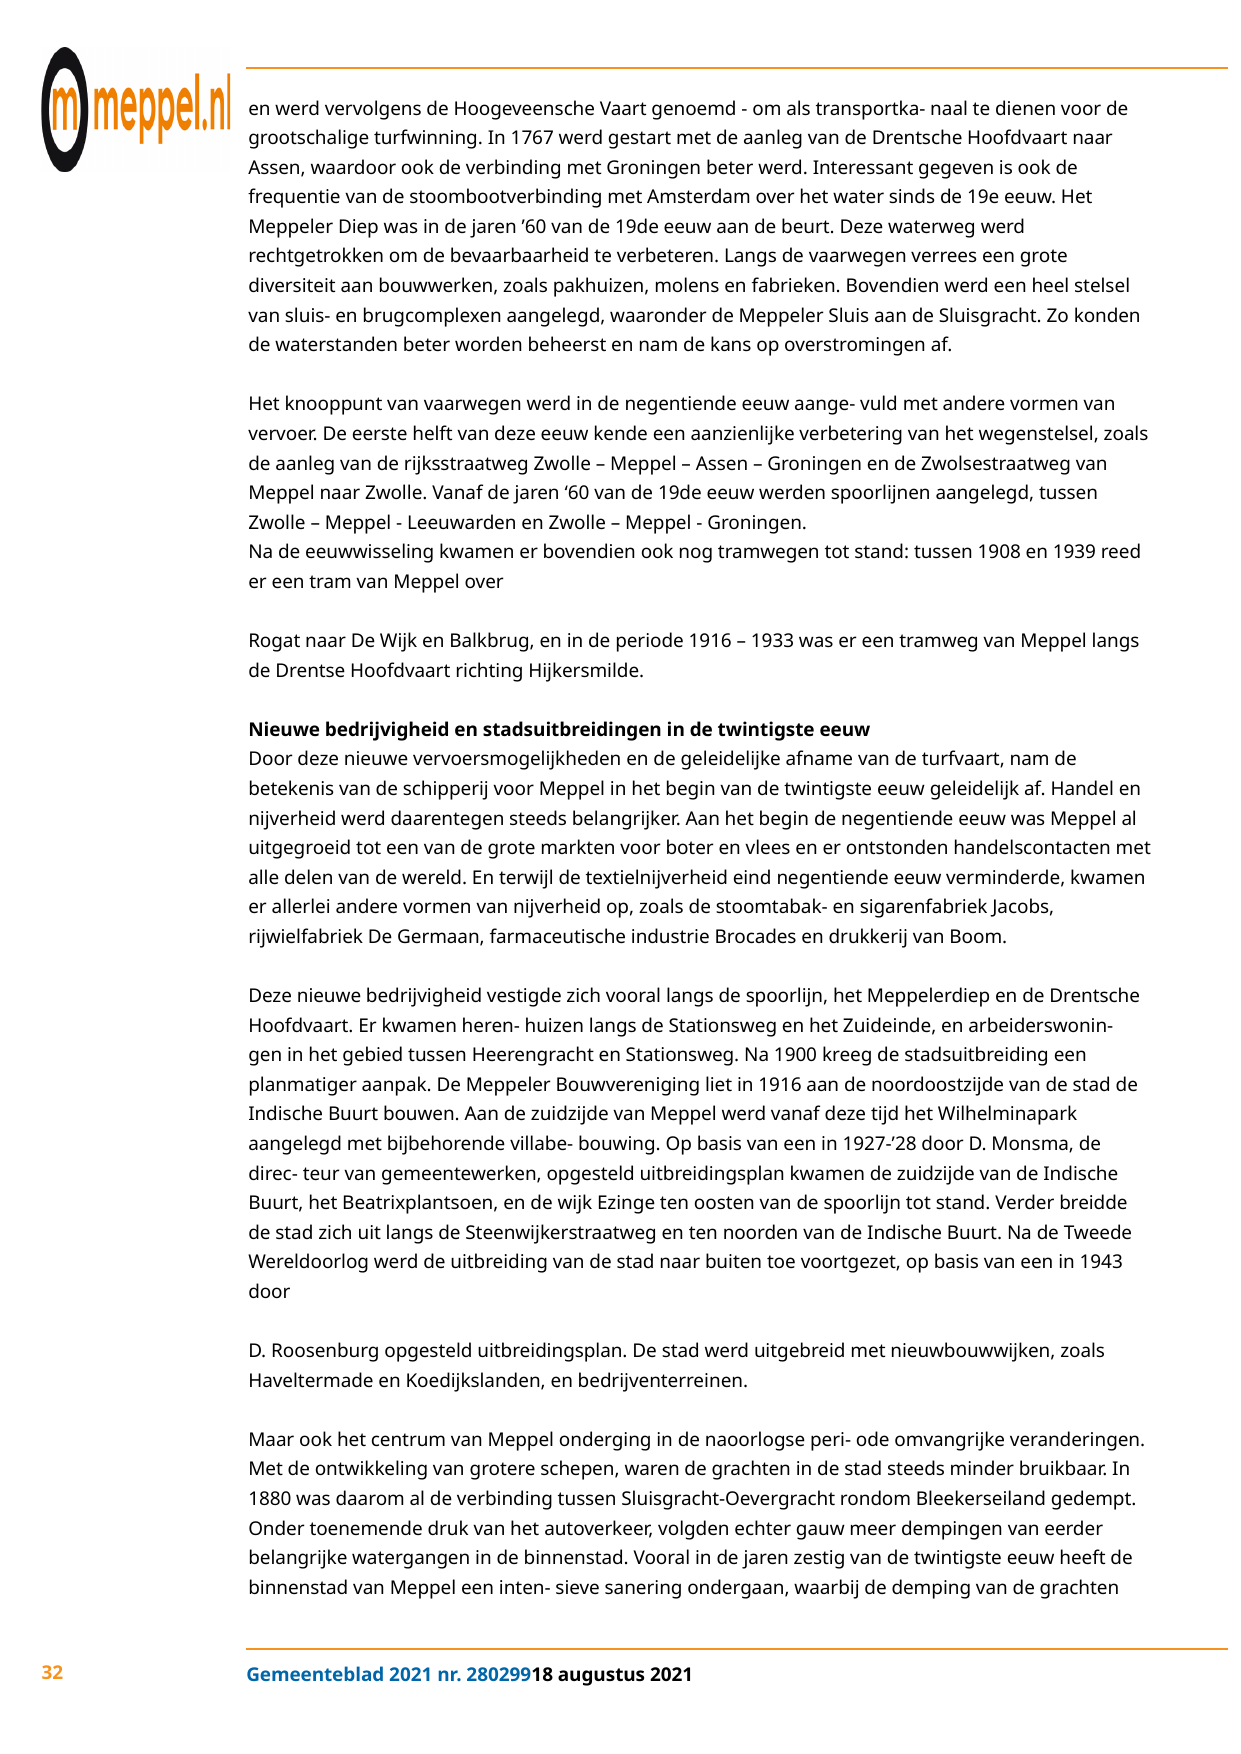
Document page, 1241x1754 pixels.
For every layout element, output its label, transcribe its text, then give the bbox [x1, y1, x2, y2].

picture [41, 47, 231, 172]
text en werd vervolgens de Hoogeveensche Vaart genoemd - om als transportka- naal te dienen voor de grootschalige turfwinning. In 1767 werd gestart met de aanleg van de Drentsche Hoofdvaart naar Assen, waardoor ook de verbinding met Groningen beter werd. Interessant gegeven is ook de frequentie van de stoombootverbinding met Amsterdam over het water sinds de 19e eeuw. Het Meppeler Diep was in de jaren ’60 van de 19de eeuw aan de beurt. Deze waterweg werd rechtgetrokken om de bevaarbaarheid te verbeteren. Langs de vaarwegen verrees een grote diversiteit aan bouwwerken, zoals pakhuizen, molens en fabrieken. Bovendien werd een heel stelsel van sluis- en brugcomplexen aangelegd, waaronder de Meppeler Sluis aan de Sluisgracht. Zo konden de waterstanden beter worden beheerst en nam de kans op overstromingen af. [248, 95, 1152, 357]
text Door deze nieuwe vervoersmogelijkheden en de geleidelijke afname van de turfvaart, nam de betekenis van de schipperij voor Meppel in het begin van de twintigste eeuw geleidelijk af. Handel en nijverheid werd daarentegen steeds belangrijker. Aan het begin de negentiende eeuw was Meppel al uitgegroeid tot een van de grote markten voor boter en vlees en er ontstonden handelscontacten met alle delen van de wereld. En terwijl de textielnijverheid eind negentiende eeuw verminderde, kwamen er allerlei andere vormen van nijverheid op, zoals de stoomtabak- en sigarenfabriek Jacobs, rijwielfabriek De Germaan, farmaceutische industrie Brocades en drukkerij van Boom. [248, 746, 1152, 949]
text Nieuwe bedrijvigheid en stadsuitbreidingen in de twintigste eeuw [248, 716, 1152, 742]
text Het knooppunt van vaarwegen werd in de negentiende eeuw aange- vuld met andere vormen van vervoer. De eerste helft van deze eeuw kende een aanzienlijke verbetering van het wegenstelsel, zoals de aanleg van de rijksstraatweg Zwolle – Meppel – Assen – Groningen en de Zwolsestraatweg van Meppel naar Zwolle. Vanaf de jaren ‘60 van de 19de eeuw werden spoorlijnen aangelegd, tussen Zwolle – Meppel - Leeuwarden en Zwolle – Meppel - Groningen. [248, 391, 1152, 535]
text D. Roosenburg opgesteld uitbreidingsplan. De stad werd uitgebreid met nieuwbouwwijken, zoals Haveltermade en Koedijkslanden, en bedrijventerreinen. [248, 1337, 1152, 1393]
text Na de eeuwwisseling kwamen er bovendien ook nog tramwegen tot stand: tussen 1908 en 1939 reed er een tram van Meppel over [248, 538, 1152, 594]
text Deze nieuwe bedrijvigheid vestigde zich vooral langs de spoorlijn, het Meppelerdiep en de Drentsche Hoofdvaart. Er kwamen heren- huizen langs de Stationsweg en het Zuideinde, en arbeiderswonin- gen in het gebied tussen Heerengracht en Stationsweg. Na 1900 kreeg de stadsuitbreiding een planmatiger aanpak. De Meppeler Bouwvereniging liet in 1916 aan de noordoostzijde van de stad de Indische Buurt bouwen. Aan de zuidzijde van Meppel werd vanaf deze tijd het Wilhelminapark aangelegd met bijbehorende villabe- bouwing. Op basis van een in 1927-’28 door D. Monsma, de direc- teur van gemeentewerken, opgesteld uitbreidingsplan kwamen de zuidzijde van de Indische Buurt, het Beatrixplantsoen, en de wijk Ezinge ten oosten van de spoorlijn tot stand. Verder breidde de stad zich uit langs de Steenwijkerstraatweg en ten noorden van de Indische Buurt. Na de Tweede Wereldoorlog werd de uitbreiding van de stad naar buiten toe voortgezet, op basis van een in 1943 door [248, 982, 1152, 1304]
text Rogat naar De Wijk en Balkbrug, en in de periode 1916 – 1933 was er een tramweg van Meppel langs de Drentse Hoofdvaart richting Hijkersmilde. [248, 627, 1152, 683]
text Maar ook het centrum van Meppel onderging in de naoorlogse peri- ode omvangrijke veranderingen. Met de ontwikkeling van grotere schepen, waren de grachten in de stad steeds minder bruikbaar. In 1880 was daarom al de verbinding tussen Sluisgracht-Oevergracht rondom Bleekerseiland gedempt. Onder toenemende druk van het autoverkeer, volgden echter gauw meer dempingen van eerder belangrijke watergangen in de binnenstad. Vooral in de jaren zestig van de twintigste eeuw heeft de binnenstad van Meppel een inten- sieve sanering ondergaan, waarbij de demping van de grachten [248, 1426, 1152, 1600]
